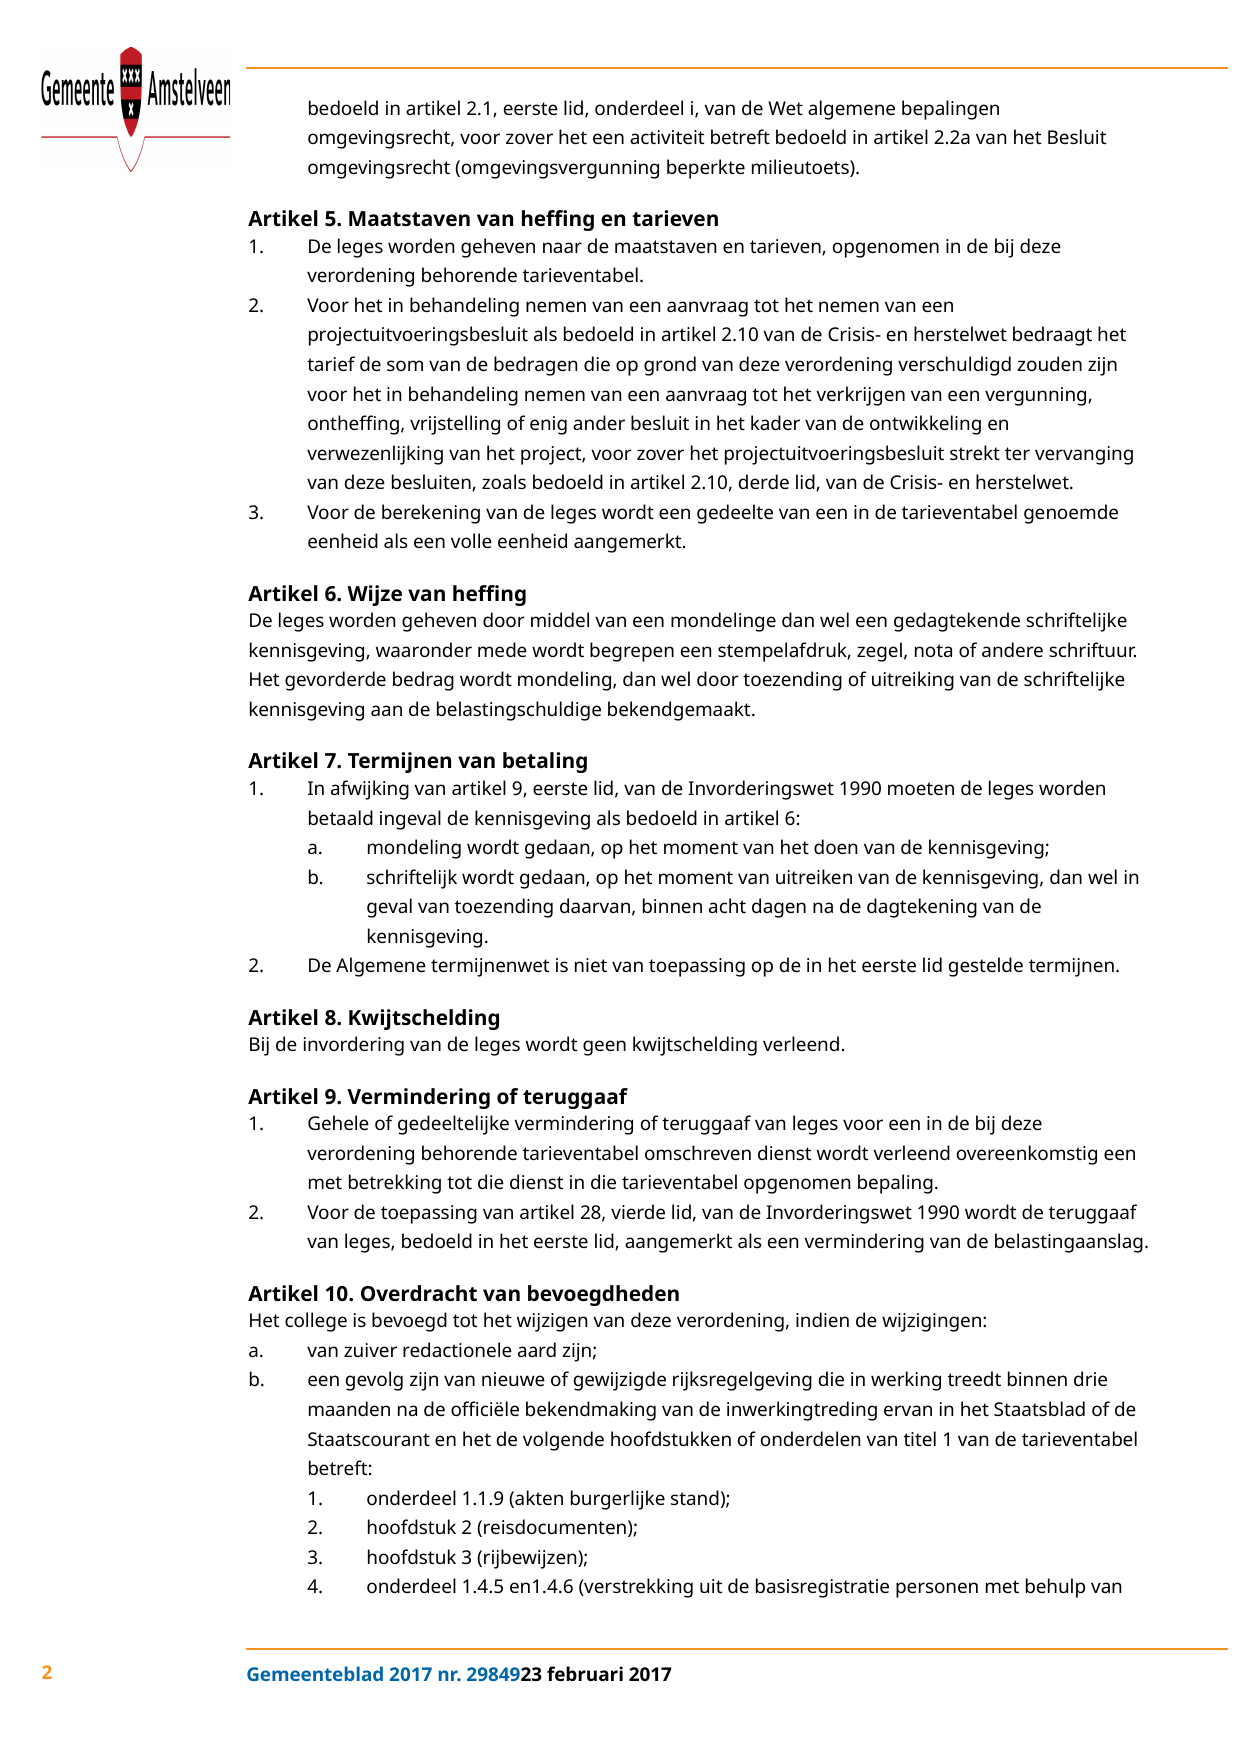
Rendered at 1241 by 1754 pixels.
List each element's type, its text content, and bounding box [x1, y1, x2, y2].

text Artikel 10. Overdracht van bevoegdheden [248, 1279, 1152, 1307]
list Voor de berekening van de leges wordt een gedeelte van een in de tarieventabel genoemde eenheid als een volle eenheid aangemerkt. [248, 499, 1152, 554]
list In afwijking van artikel 9, eerste lid, van de Invorderingswet 1990 moeten de leges worden betaald ingeval de kennisgeving als bedoeld in artikel 6: [248, 775, 1152, 830]
list Voor het in behandeling nemen van een aanvraag tot het nemen van een projectuitvoeringsbesluit als bedoeld in artikel 2.10 van de Crisis- en herstelwet bedraagt het tarief de som van de bedragen die op grond van deze verordening verschuldigd zouden zijn voor het in behandeling nemen van een aanvraag tot het verkrijgen van een vergunning, ontheffing, vrijstelling of enig ander besluit in het kader van de ontwikkeling en verwezenlijking van het project, voor zover het projectuitvoeringsbesluit strekt ter vervanging van deze besluiten, zoals bedoeld in artikel 2.10, derde lid, van de Crisis- en herstelwet. [248, 292, 1152, 495]
list onderdeel 1.4.5 en1.4.6 (verstrekking uit de basisregistratie personen met behulp van [307, 1574, 1152, 1599]
list De Algemene termijnenwet is niet van toepassing op de in het eerste lid gestelde termijnen. [248, 953, 1152, 978]
list van zuiver redactionele aard zijn; [248, 1337, 1152, 1363]
list De leges worden geheven naar de maatstaven en tarieven, opgenomen in de bij deze verordening behorende tarieventabel. [248, 233, 1152, 288]
list bedoeld in artikel 2.1, eerste lid, onderdeel i, van de Wet algemene bepalingen omgevingsrecht, voor zover het een activiteit betreft bedoeld in artikel 2.2a van het Besluit omgevingsrecht (omgevingsvergunning beperkte milieutoets). [248, 95, 1152, 180]
text Artikel 6. Wijze van heffing [248, 579, 1152, 607]
list hoofdstuk 3 (rijbewijzen); [307, 1544, 1152, 1570]
text Het college is bevoegd tot het wijzigen van deze verordening, indien de wijzigingen: [248, 1307, 1152, 1333]
list onderdeel 1.1.9 (akten burgerlijke stand); [307, 1485, 1152, 1511]
text De leges worden geheven door middel van een mondelinge dan wel een gedagtekende schriftelijke kennisgeving, waaronder mede wordt begrepen een stempelafdruk, zegel, nota of andere schriftuur. Het gevorderde bedrag wordt mondeling, dan wel door toezending of uitreiking van de schriftelijke kennisgeving aan de belastingschuldige bekendgemaakt. [248, 607, 1152, 722]
list mondeling wordt gedaan, op het moment van het doen van de kennisgeving; [307, 834, 1152, 860]
text Bij de invordering van de leges wordt geen kwijtschelding verleend. [248, 1031, 1152, 1057]
list een gevolg zijn van nieuwe of gewijzigde rijksregelgeving die in werking treedt binnen drie maanden na de officiële bekendmaking van de inwerkingtreding ervan in het Staatsblad of de Staatscourant en het de volgende hoofdstukken of onderdelen van titel 1 van de tarieventabel betreft: [248, 1367, 1152, 1481]
text Artikel 9. Vermindering of teruggaaf [248, 1082, 1152, 1110]
list schriftelijk wordt gedaan, op het moment van uitreiken van de kennisgeving, dan wel in geval van toezending daarvan, binnen acht dagen na de dagtekening van de kennisgeving. [307, 864, 1152, 949]
picture [41, 47, 231, 172]
text Artikel 8. Kwijtschelding [248, 1003, 1152, 1031]
list hoofdstuk 2 (reisdocumenten); [307, 1514, 1152, 1540]
text Artikel 5. Maatstaven van heffing en tarieven [248, 204, 1152, 233]
list Voor de toepassing van artikel 28, vierde lid, van de Invorderingswet 1990 wordt de teruggaaf van leges, bedoeld in het eerste lid, aangemerkt als een vermindering van de belastingaanslag. [248, 1199, 1152, 1254]
text Artikel 7. Termijnen van betaling [248, 747, 1152, 775]
list Gehele of gedeeltelijke vermindering of teruggaaf van leges voor een in de bij deze verordening behorende tarieventabel omschreven dienst wordt verleend overeenkomstig een met betrekking tot die dienst in die tarieventabel opgenomen bepaling. [248, 1110, 1152, 1195]
